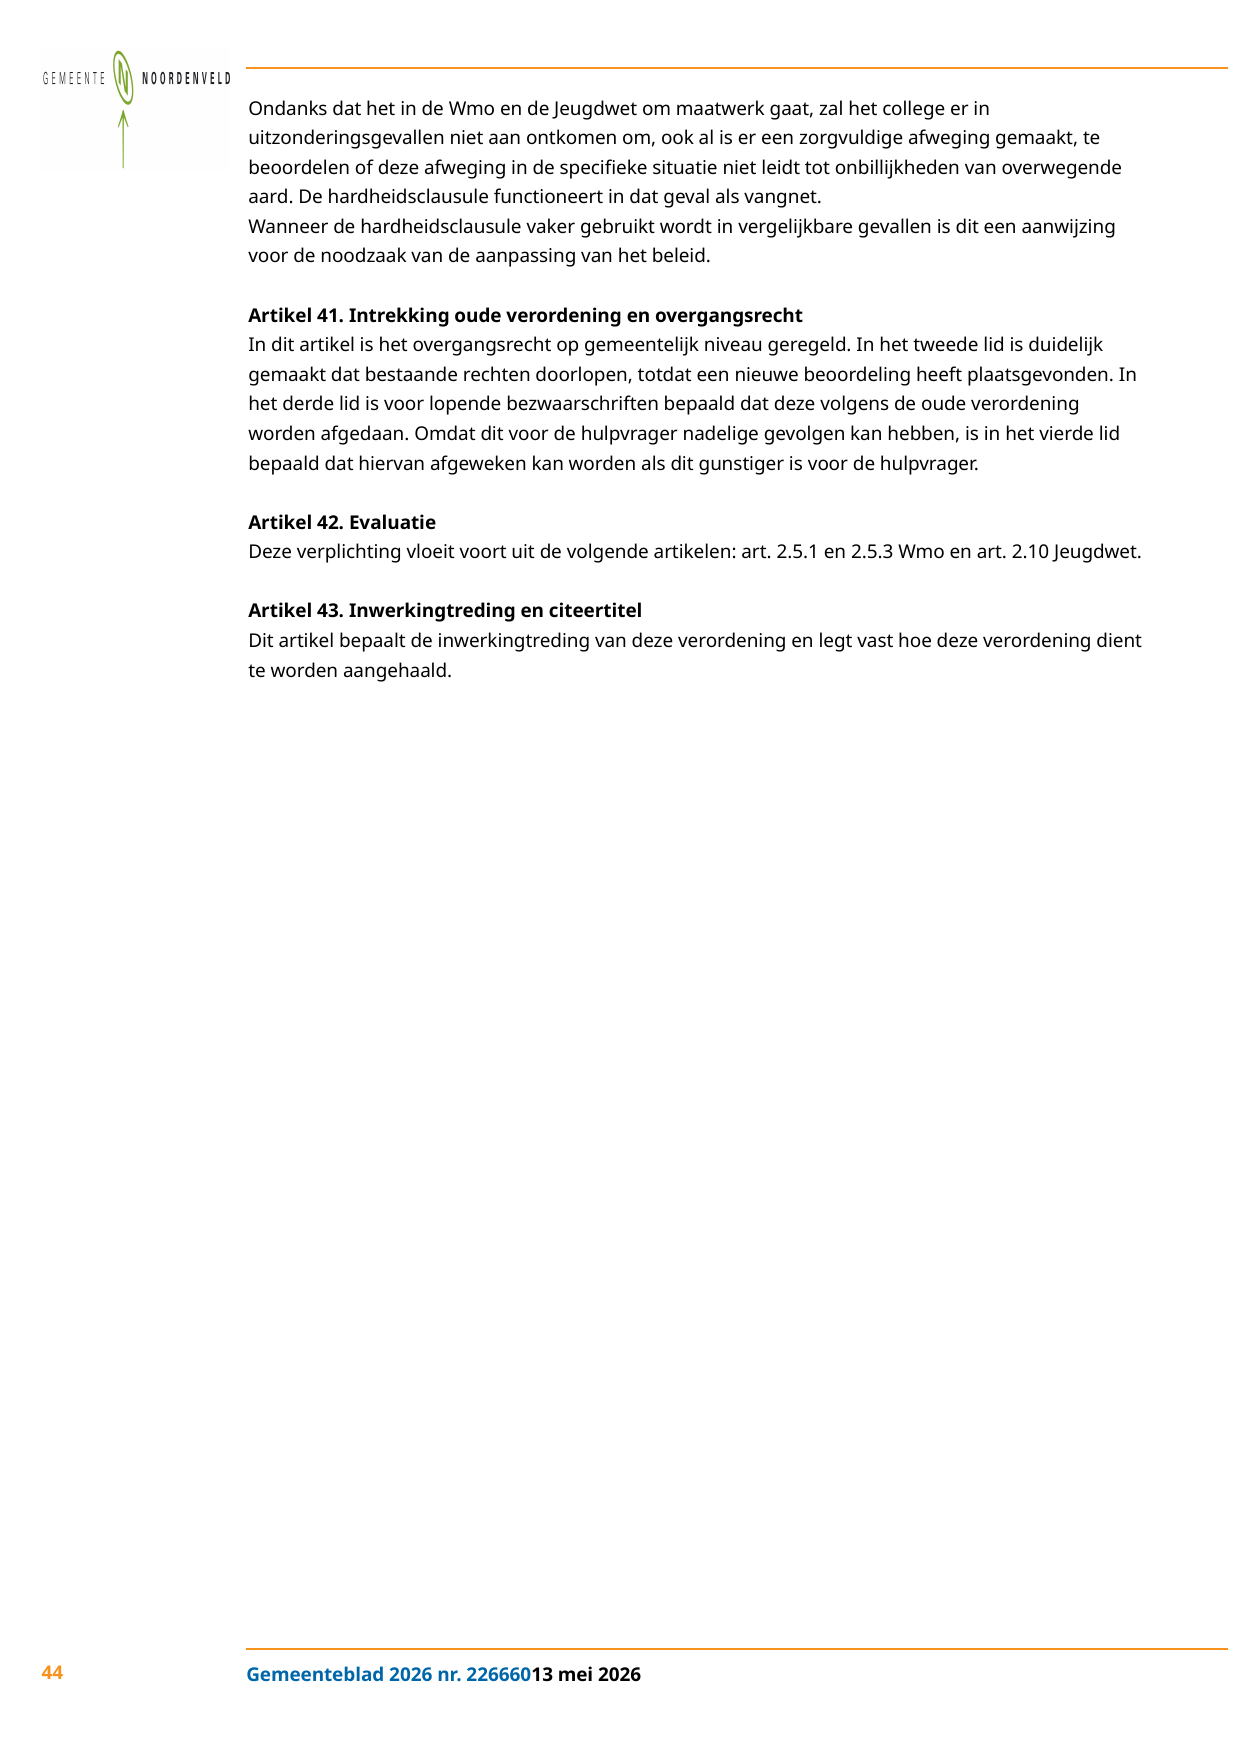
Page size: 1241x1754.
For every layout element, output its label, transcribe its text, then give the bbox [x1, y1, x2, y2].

text Artikel 43. Inwerkingtreding en citeertitel [248, 598, 1152, 623]
text Ondanks dat het in de Wmo en de Jeugdwet om maatwerk gaat, zal het college er in uitzonderingsgevallen niet aan ontkomen om, ook al is er een zorgvuldige afweging gemaakt, te beoordelen of deze afweging in de specifieke situatie niet leidt tot onbillijkheden van overwegende aard. De hardheidsclausule functioneert in dat geval als vangnet. [248, 95, 1152, 209]
text Wanneer de hardheidsclausule vaker gebruikt wordt in vergelijkbare gevallen is dit een aanwijzing voor de noodzaak van de aanpassing van het beleid. [248, 213, 1152, 268]
text Artikel 42. Evaluatie [248, 509, 1152, 535]
picture [41, 47, 231, 172]
text Deze verplichting vloeit voort uit de volgende artikelen: art. 2.5.1 en 2.5.3 Wmo en art. 2.10 Jeugdwet. [248, 538, 1152, 564]
text In dit artikel is het overgangsrecht op gemeentelijk niveau geregeld. In het tweede lid is duidelijk gemaakt dat bestaande rechten doorlopen, totdat een nieuwe beoordeling heeft plaatsgevonden. In het derde lid is voor lopende bezwaarschriften bepaald dat deze volgens de oude verordening worden afgedaan. Omdat dit voor de hulpvrager nadelige gevolgen kan hebben, is in het vierde lid bepaald dat hiervan afgeweken kan worden als dit gunstiger is voor de hulpvrager. [248, 331, 1152, 476]
text Artikel 41. Intrekking oude verordening en overgangsrecht [248, 302, 1152, 328]
text Dit artikel bepaalt de inwerkingtreding van deze verordening en legt vast hoe deze verordening dient te worden aangehaald. [248, 627, 1152, 683]
